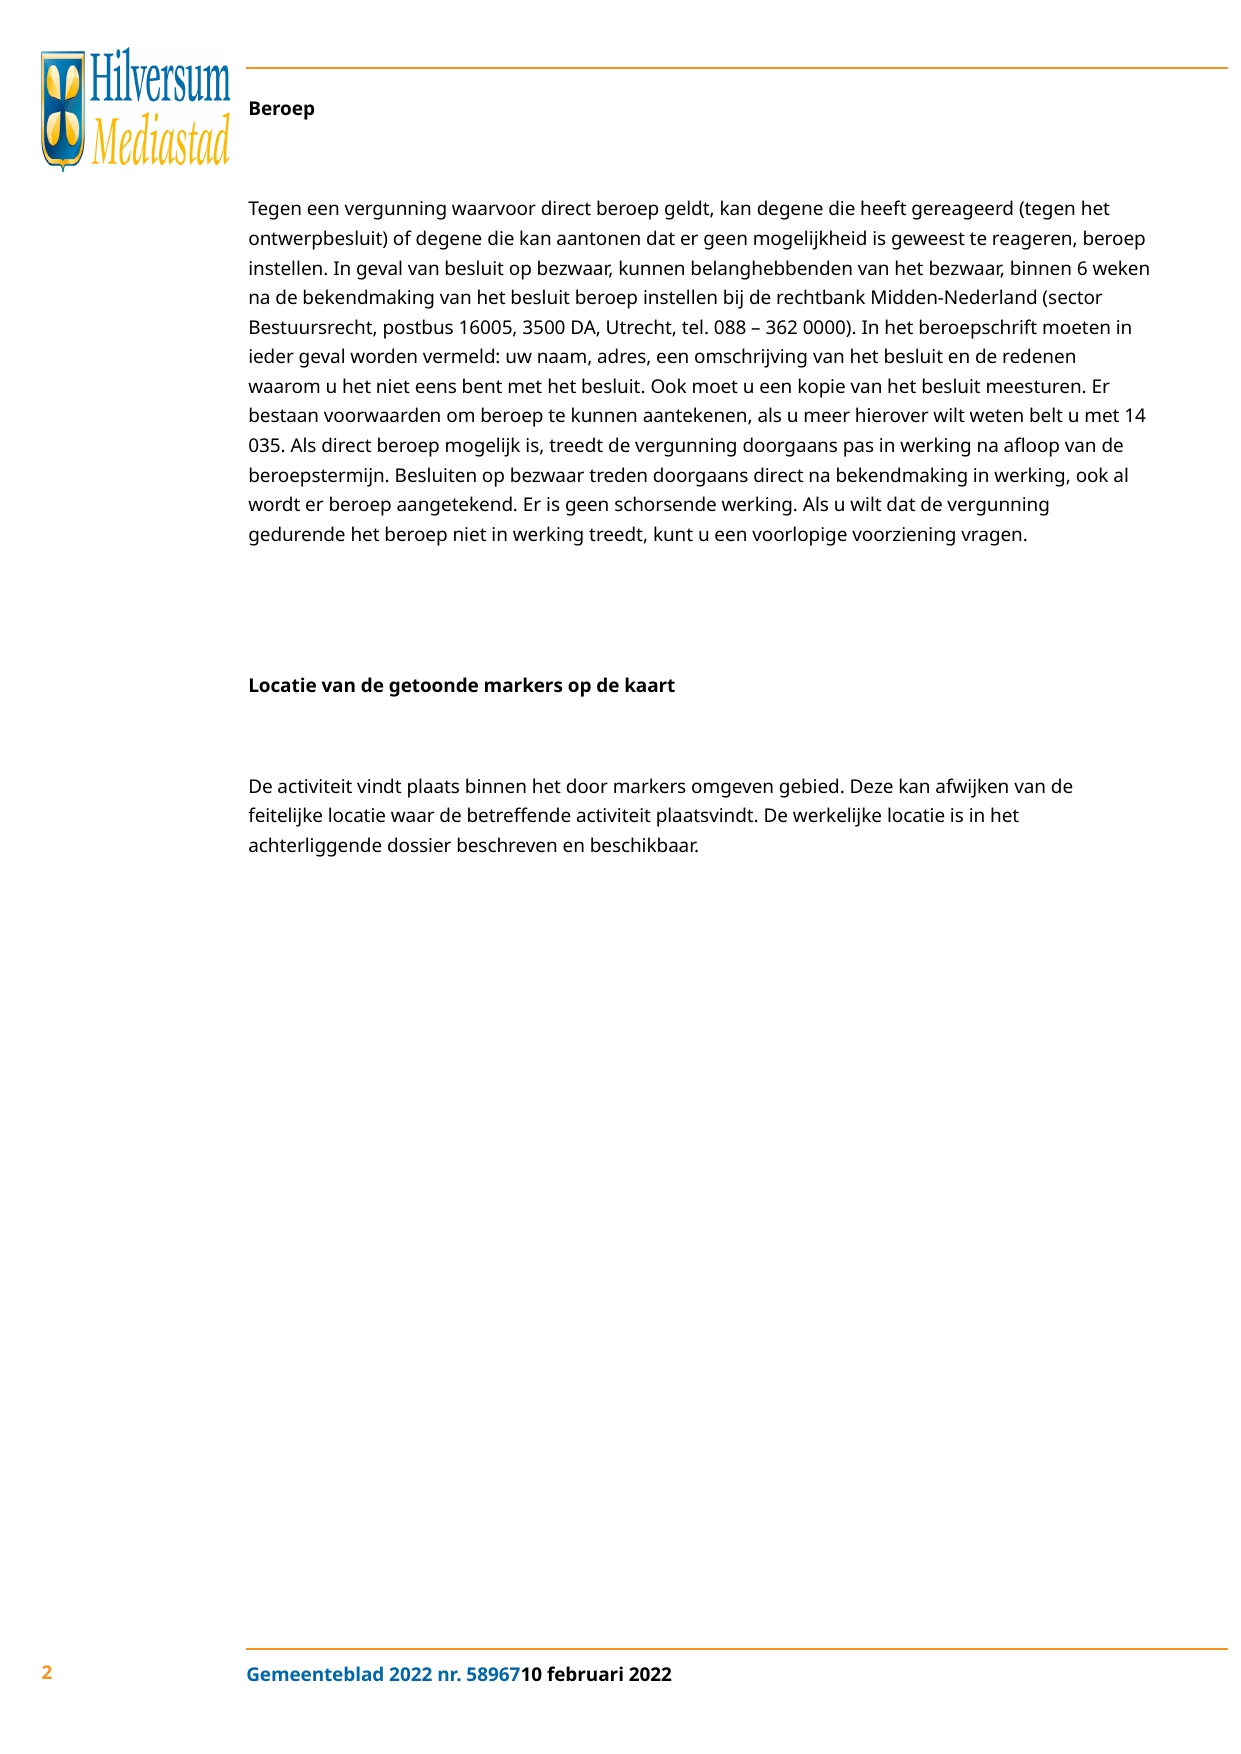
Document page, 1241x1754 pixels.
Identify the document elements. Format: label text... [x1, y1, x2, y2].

picture [41, 47, 231, 172]
text Locatie van de getoonde markers op de kaart [248, 672, 1152, 698]
text De activiteit vindt plaats binnen het door markers omgeven gebied. Deze kan afwijken van de feitelijke locatie waar de betreffende activiteit plaatsvindt. De werkelijke locatie is in het achterliggende dossier beschreven en beschikbaar. [248, 773, 1152, 858]
text Tegen een vergunning waarvoor direct beroep geldt, kan degene die heeft gereageerd (tegen het ontwerpbesluit) of degene die kan aantonen dat er geen mogelijkheid is geweest te reageren, beroep instellen. In geval van besluit op bezwaar, kunnen belanghebbenden van het bezwaar, binnen 6 weken na de bekendmaking van het besluit beroep instellen bij de rechtbank Midden-Nederland (sector Bestuursrecht, postbus 16005, 3500 DA, Utrecht, tel. 088 – 362 0000). In het beroepschrift moeten in ieder geval worden vermeld: uw naam, adres, een omschrijving van het besluit en de redenen waarom u het niet eens bent met het besluit. Ook moet u een kopie van het besluit meesturen. Er bestaan voorwaarden om beroep te kunnen aantekenen, als u meer hierover wilt weten belt u met 14 035. Als direct beroep mogelijk is, treedt de vergunning doorgaans pas in werking na afloop van de beroepstermijn. Besluiten op bezwaar treden doorgaans direct na bekendmaking in werking, ook al wordt er beroep aangetekend. Er is geen schorsende werking. Als u wilt dat de vergunning gedurende het beroep niet in werking treedt, kunt u een voorlopige voorziening vragen. [248, 196, 1152, 547]
text Beroep [248, 95, 1152, 121]
